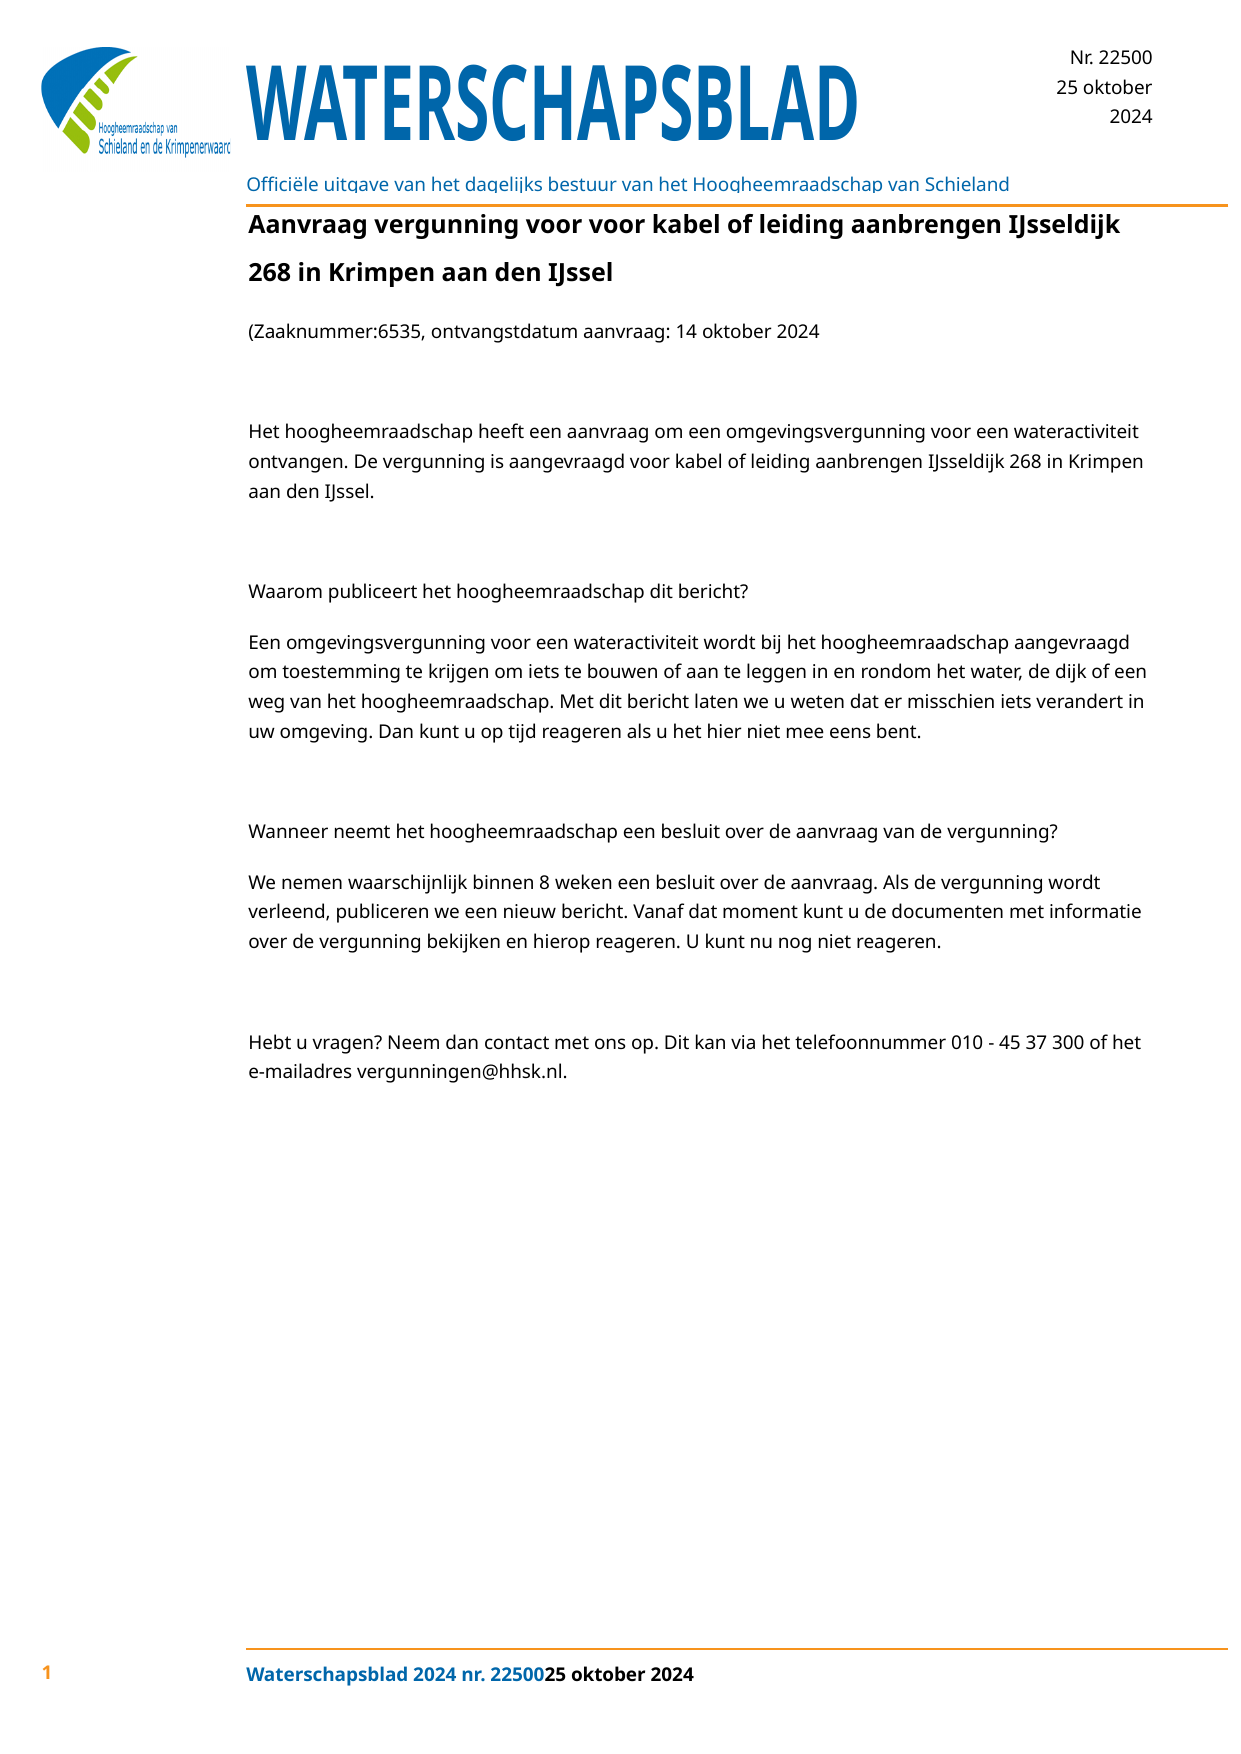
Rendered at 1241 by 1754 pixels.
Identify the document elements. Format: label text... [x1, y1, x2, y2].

text Hebt u vragen? Neem dan contact met ons op. Dit kan via het telefoonnummer 010 - 45 37 300 of het e-mailadres vergunningen@hhsk.nl. [248, 1029, 1152, 1084]
text Waarom publiceert het hoogheemraadschap dit bericht? [248, 579, 1152, 604]
text Een omgevingsvergunning voor een wateractiviteit wordt bij het hoogheemraadschap aangevraagd om toestemming te krijgen om iets te bouwen of aan te leggen in en rondom het water, de dijk of een weg van het hoogheemraadschap. Met dit bericht laten we u weten dat er misschien iets verandert in uw omgeving. Dan kunt u op tijd reageren als u het hier niet mee eens bent. [248, 629, 1152, 744]
text We nemen waarschijnlijk binnen 8 weken een besluit over de aanvraag. Als de vergunning wordt verleend, publiceren we een nieuw bericht. Vanaf dat moment kunt u de documenten met informatie over de vergunning bekijken en hierop reageren. U kunt nu nog niet reageren. [248, 869, 1152, 954]
text (Zaaknummer:6535, ontvangstdatum aanvraag: 14 oktober 2024 [248, 318, 1152, 344]
text Aanvraag vergunning voor voor kabel of leiding aanbrengen IJsseldijk 268 in Krimpen aan den IJssel [248, 207, 1152, 288]
picture [41, 47, 231, 172]
text Het hoogheemraadschap heeft een aanvraag om een omgevingsvergunning voor een wateractiviteit ontvangen. De vergunning is aangevraagd voor kabel of leiding aanbrengen IJsseldijk 268 in Krimpen aan den IJssel. [248, 419, 1152, 504]
text Wanneer neemt het hoogheemraadschap een besluit over de aanvraag van de vergunning? [248, 819, 1152, 844]
